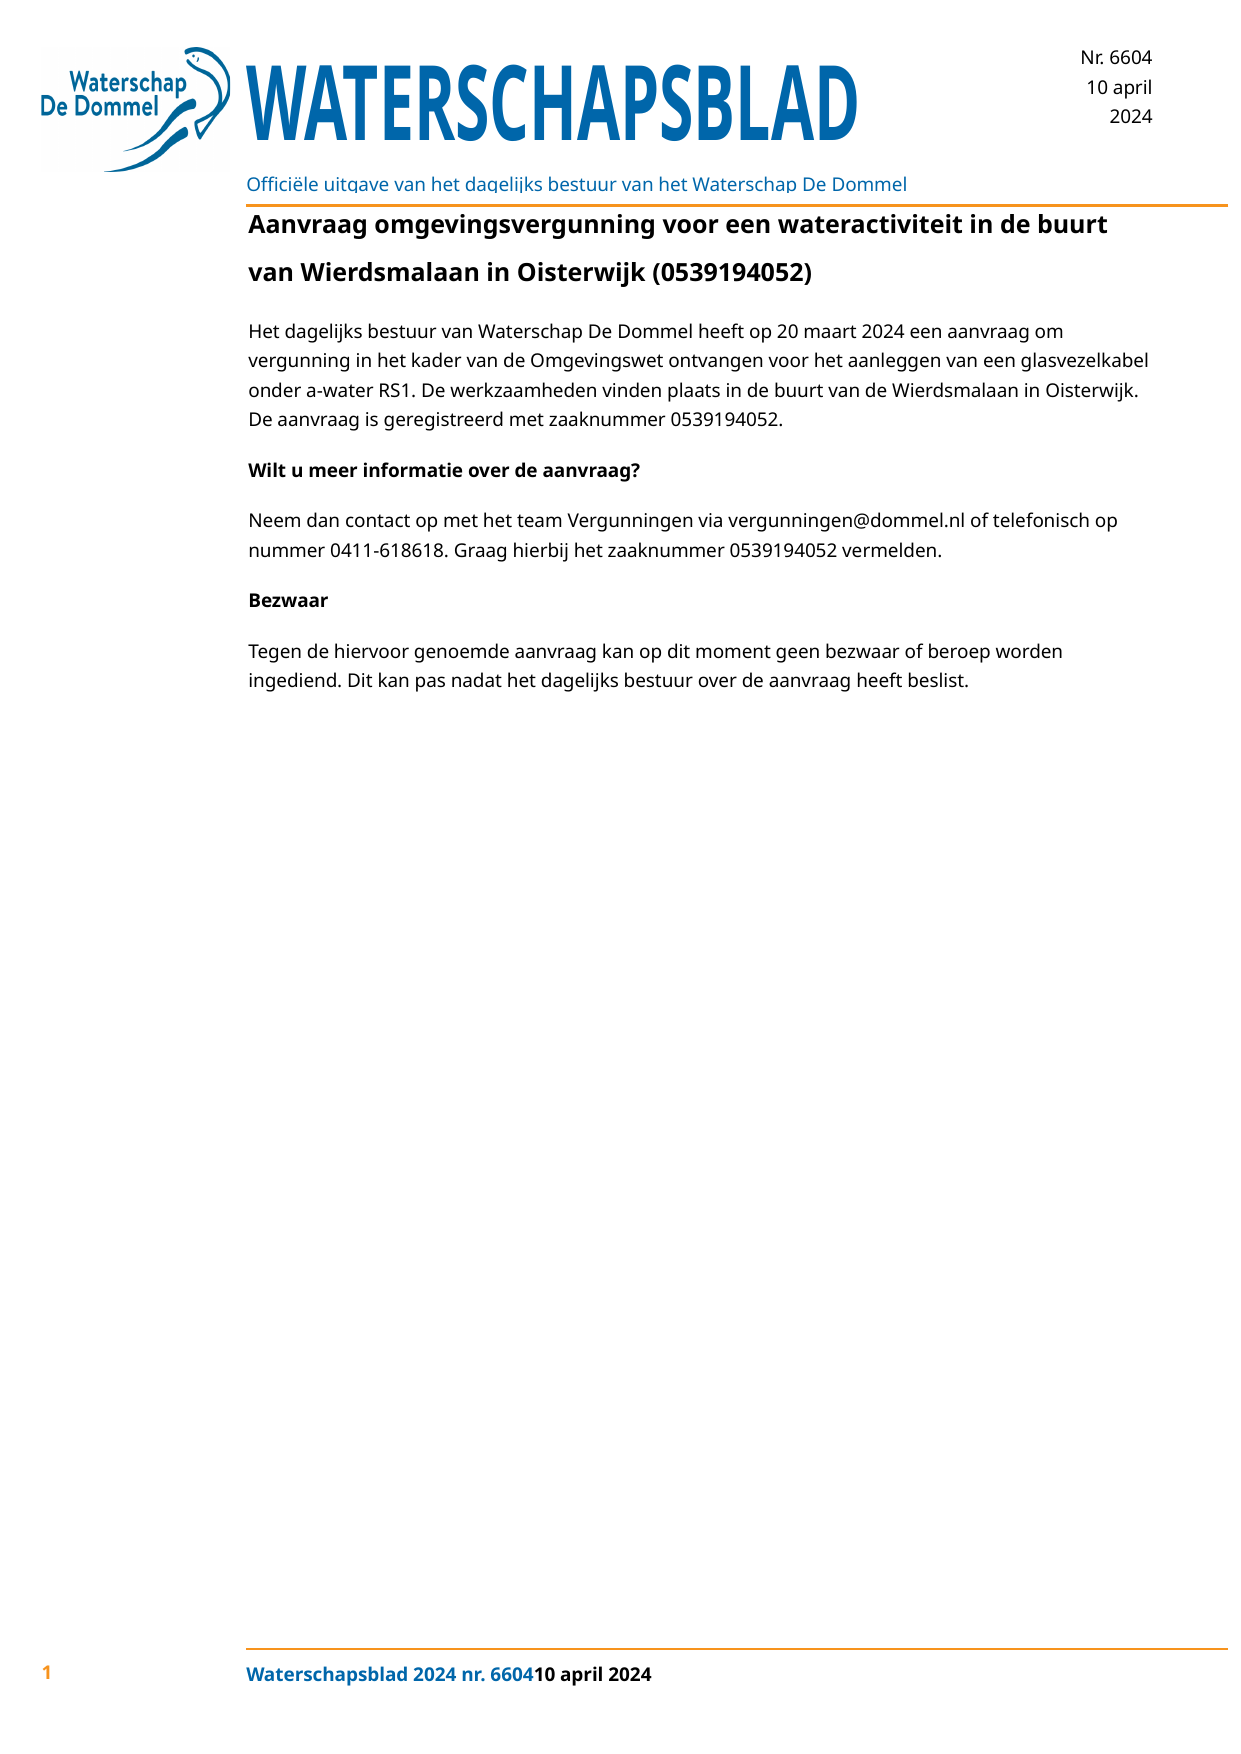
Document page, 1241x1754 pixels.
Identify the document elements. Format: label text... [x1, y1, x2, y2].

text Tegen de hiervoor genoemde aanvraag kan op dit moment geen bezwaar of beroep worden ingediend. Dit kan pas nadat het dagelijks bestuur over de aanvraag heeft beslist. [248, 638, 1152, 693]
picture [45, 99, 51, 111]
picture [204, 47, 231, 76]
picture [41, 47, 231, 172]
text Aanvraag omgevingsvergunning voor een wateractiviteit in de buurt van Wierdsmalaan in Oisterwijk (0539194052) [248, 207, 1152, 288]
text Bezwaar [248, 587, 1152, 613]
picture [198, 118, 210, 131]
text Wilt u meer informatie over de aanvraag? [248, 457, 1152, 483]
text Neem dan contact op met het team Vergunningen via vergunningen@dommel.nl of telefonisch op nummer 0411-618618. Graag hierbij het zaaknummer 0539194052 vermelden. [248, 507, 1152, 563]
text Het dagelijks bestuur van Waterschap De Dommel heeft op 20 maart 2024 een aanvraag om vergunning in het kader van de Omgevingswet ontvangen voor het aanleggen van een glasvezelkabel onder a-water RS1. De werkzaamheden vinden plaats in de buurt van de Wierdsmalaan in Oisterwijk. De aanvraag is geregistreerd met zaaknummer 0539194052. [248, 318, 1152, 432]
